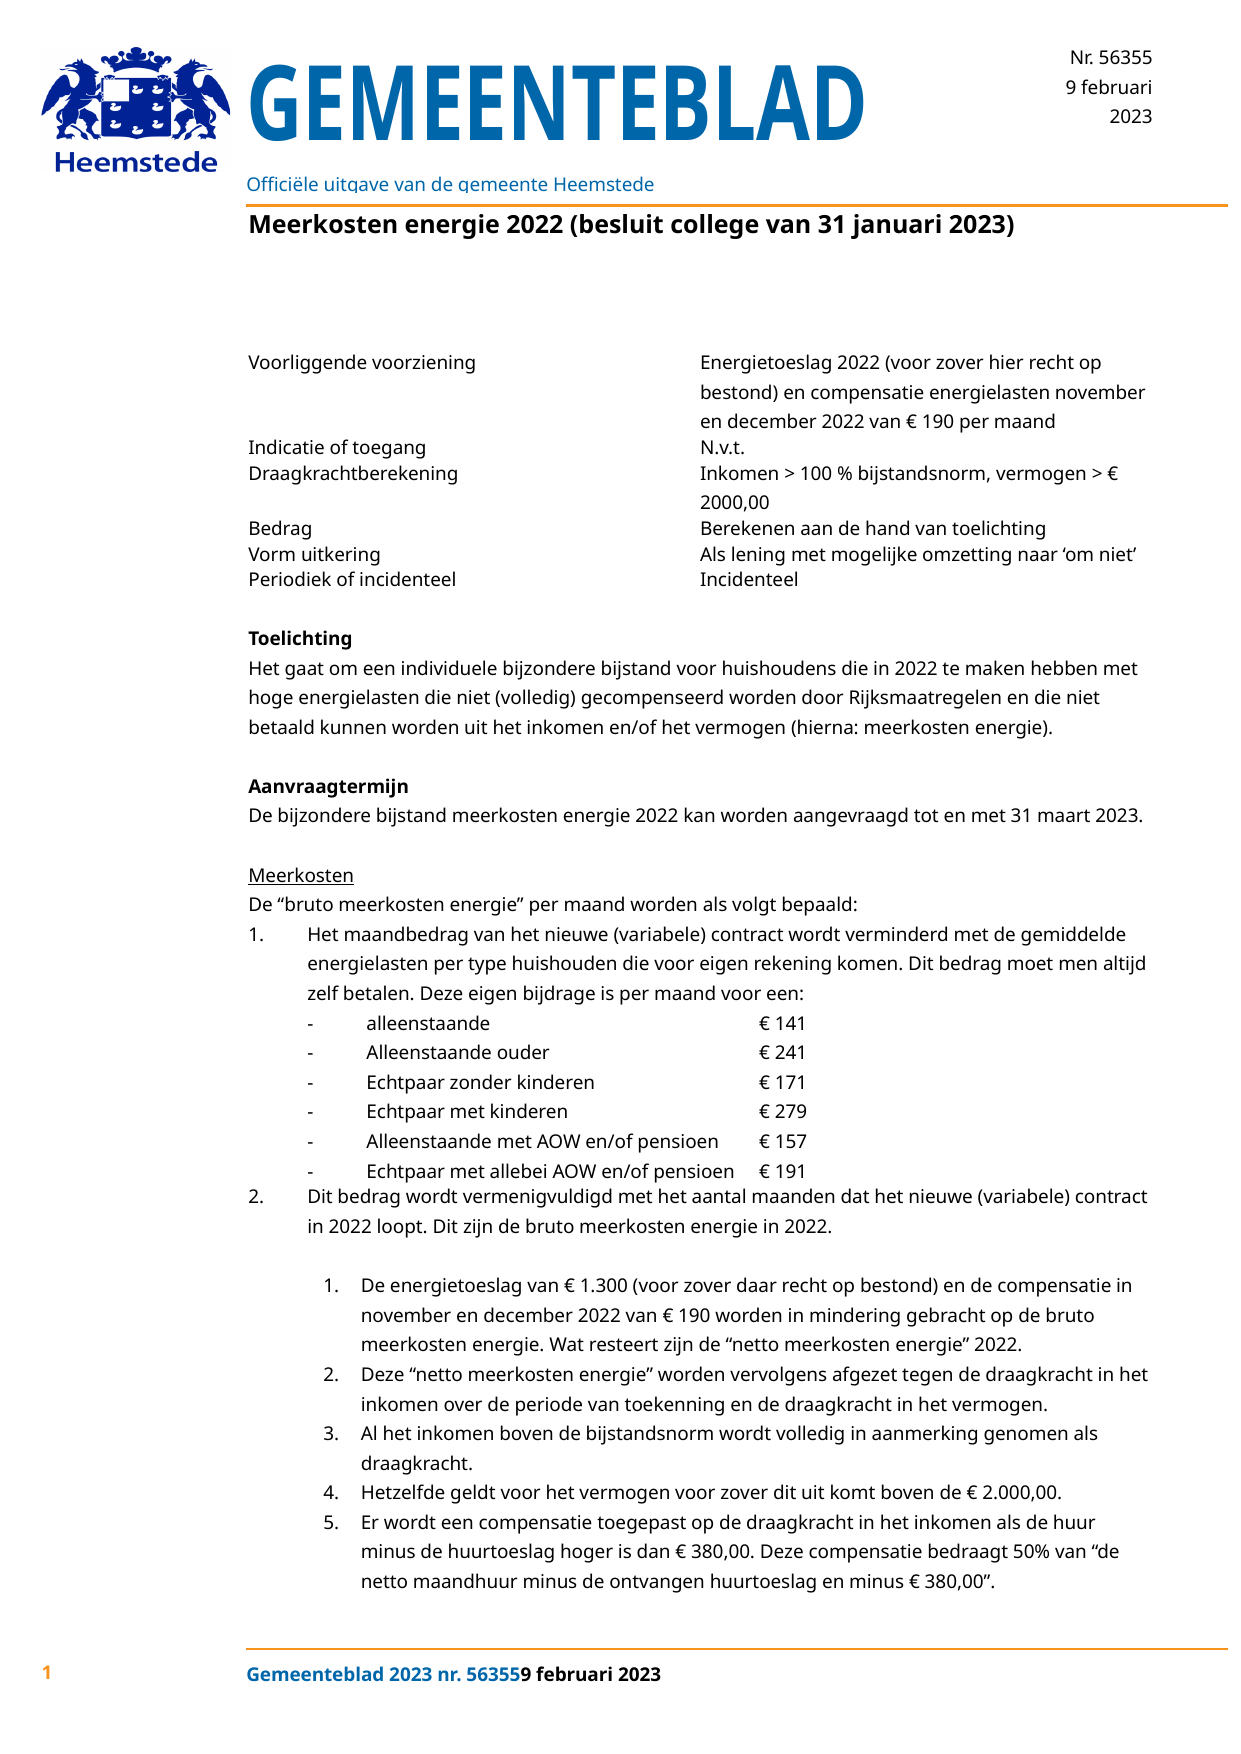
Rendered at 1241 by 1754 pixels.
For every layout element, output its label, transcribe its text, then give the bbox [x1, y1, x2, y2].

picture [41, 47, 231, 172]
list Deze “netto meerkosten energie” worden vervolgens afgezet tegen de draagkracht in het inkomen over de periode van toekenning en de draagkracht in het vermogen. [323, 1361, 1152, 1416]
table_cell Als lening met mogelijke omzetting naar ‘om niet’ [700, 541, 1152, 567]
text Meerkosten energie 2022 (besluit college van 31 januari 2023) [248, 207, 1152, 241]
list Al het inkomen boven de bijstandsnorm wordt volledig in aanmerking genomen als draagkracht. [323, 1420, 1152, 1476]
table_cell Incidenteel [700, 567, 1152, 592]
list Hetzelfde geldt voor het vermogen voor zover dit uit komt boven de € 2.000,00. [323, 1479, 1152, 1505]
table_cell N.v.t. [700, 434, 1152, 460]
table_cell Draagkrachtberekening [248, 460, 700, 515]
table_header Energietoeslag 2022 (voor zover hier recht op bestond) en compensatie energielasten november en december 2022 van € 190 per maand [700, 349, 1152, 434]
text Meerkosten [248, 862, 1152, 888]
text De bijzondere bijstand meerkosten energie 2022 kan worden aangevraagd tot en met 31 maart 2023. [248, 803, 1152, 828]
table_header Voorliggende voorziening [248, 349, 700, 434]
table_header € 141 € 241 € 171 € 279 € 157 € 191 [759, 1010, 1211, 1183]
table_cell Indicatie of toegang [248, 434, 700, 460]
table_cell Bedrag [248, 515, 700, 541]
list De energietoeslag van € 1.300 (voor zover daar recht op bestond) en de compensatie in november en december 2022 van € 190 worden in mindering gebracht op de bruto meerkosten energie. Wat resteert zijn de “netto meerkosten energie” 2022. [323, 1272, 1152, 1357]
text Aanvraagtermijn [248, 773, 1152, 799]
text Toelichting [248, 625, 1152, 651]
table_cell Inkomen > 100 % bijstandsnorm, vermogen > € 2000,00 [700, 460, 1152, 515]
table_cell Periodiek of incidenteel [248, 567, 700, 592]
table_cell Vorm uitkering [248, 541, 700, 567]
table_header alleenstaande Alleenstaande ouder Echtpaar zonder kinderen Echtpaar met kinderen Alleenstaande met AOW en/of pensioen Echtpaar met allebei AOW en/of pensioen [307, 1010, 759, 1183]
text Het gaat om een individuele bijzondere bijstand voor huishoudens die in 2022 te maken hebben met hoge energielasten die niet (volledig) gecompenseerd worden door Rijksmaatregelen en die niet betaald kunnen worden uit het inkomen en/of het vermogen (hierna: meerkosten energie). [248, 655, 1152, 740]
text De “bruto meerkosten energie” per maand worden als volgt bepaald: [248, 891, 1152, 917]
list Dit bedrag wordt vermenigvuldigd met het aantal maanden dat het nieuwe (variabele) contract in 2022 loopt. Dit zijn de bruto meerkosten energie in 2022. [248, 1184, 1152, 1239]
list Het maandbedrag van het nieuwe (variabele) contract wordt verminderd met de gemiddelde energielasten per type huishouden die voor eigen rekening komen. Dit bedrag moet men altijd zelf betalen. Deze eigen bijdrage is per maand voor een: [248, 921, 1152, 1006]
list Er wordt een compensatie toegepast op de draagkracht in het inkomen als de huur minus de huurtoeslag hoger is dan € 380,00. Deze compensatie bedraagt 50% van “de netto maandhuur minus de ontvangen huurtoeslag en minus € 380,00”. [323, 1509, 1152, 1594]
table_cell Berekenen aan de hand van toelichting [700, 515, 1152, 541]
